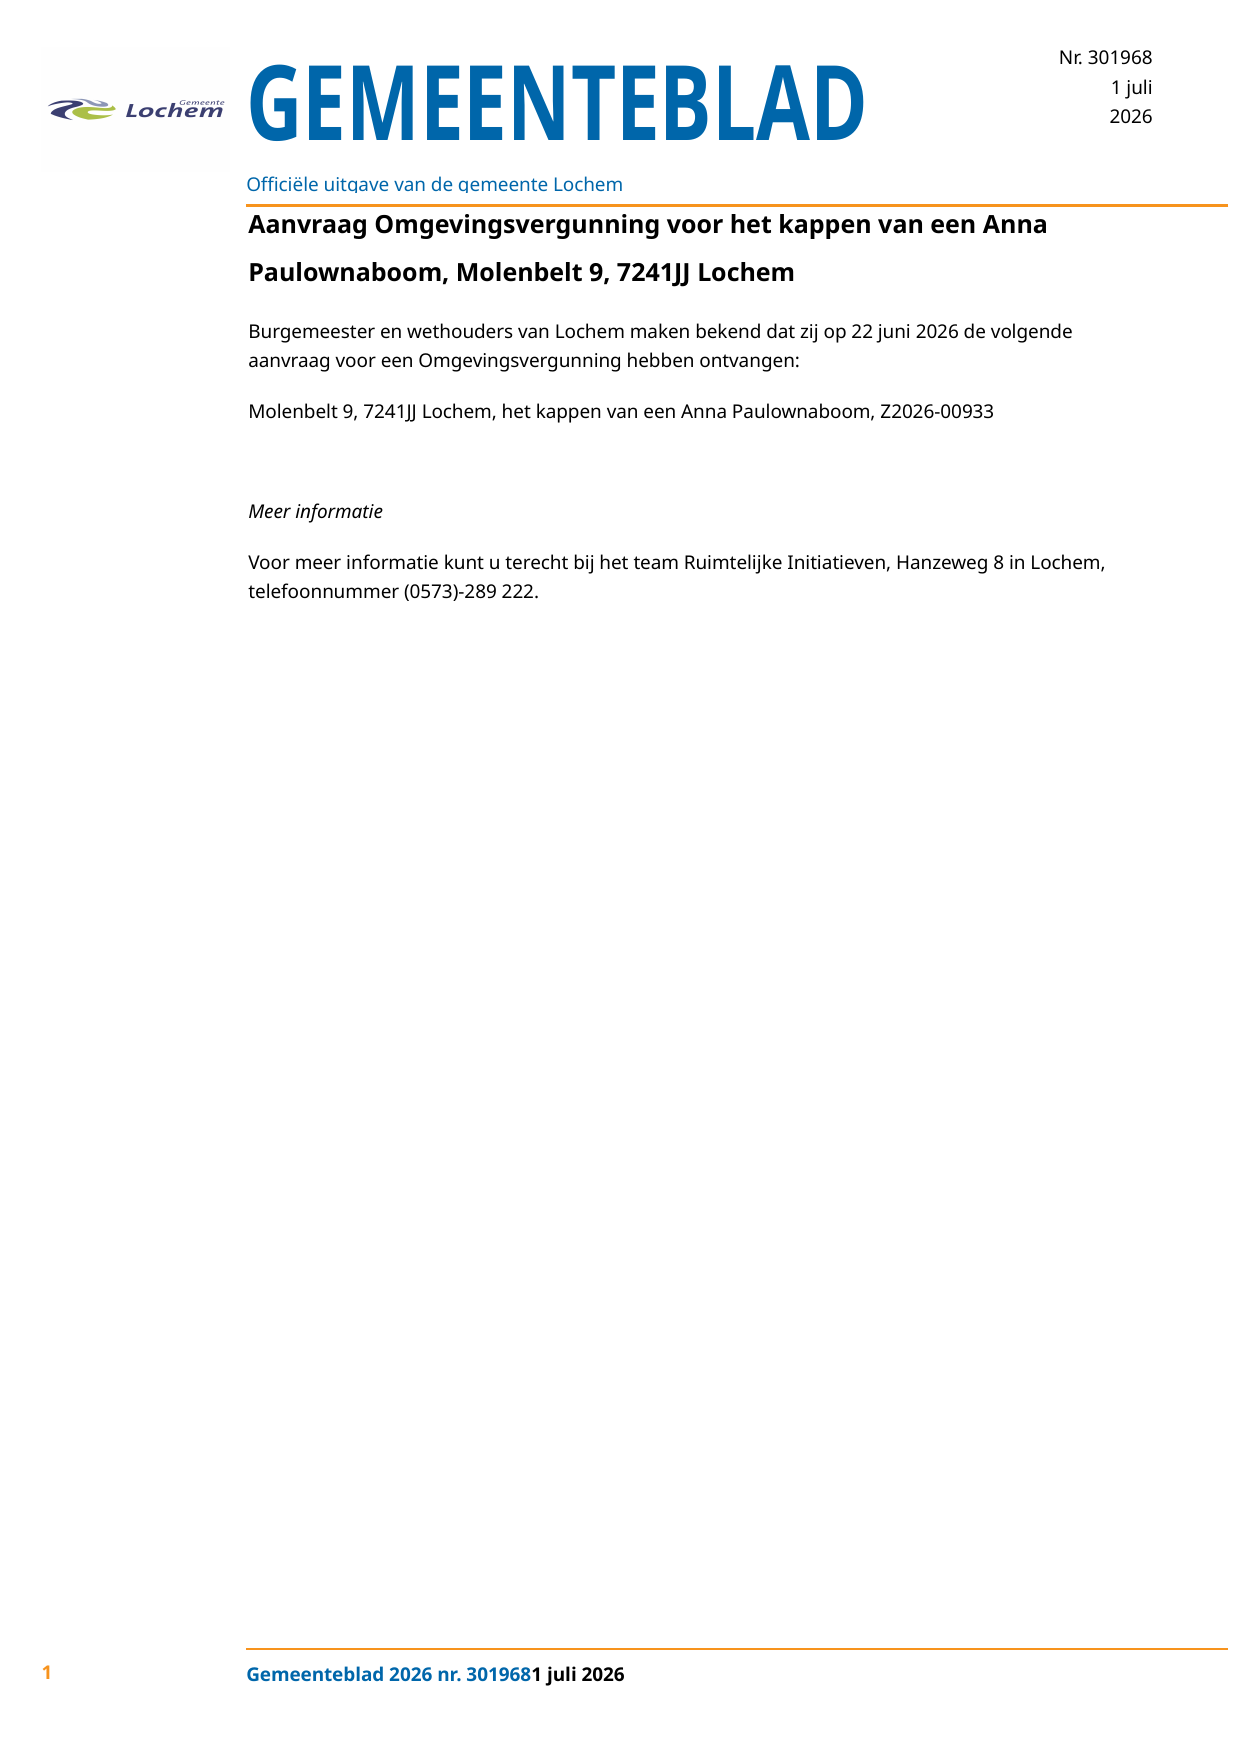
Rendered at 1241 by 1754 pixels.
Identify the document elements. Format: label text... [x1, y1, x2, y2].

text Molenbelt 9, 7241JJ Lochem, het kappen van een Anna Paulownaboom, Z2026-00933 [248, 398, 1152, 424]
text Meer informatie [248, 499, 1152, 524]
picture [41, 47, 231, 172]
text Aanvraag Omgevingsvergunning voor het kappen van een Anna Paulownaboom, Molenbelt 9, 7241JJ Lochem [248, 207, 1152, 288]
text Voor meer informatie kunt u terecht bij het team Ruimtelijke Initiatieven, Hanzeweg 8 in Lochem, telefoonnummer (0573)-289 222. [248, 549, 1152, 604]
text Burgemeester en wethouders van Lochem maken bekend dat zij op 22 juni 2026 de volgende aanvraag voor een Omgevingsvergunning hebben ontvangen: [248, 318, 1152, 373]
